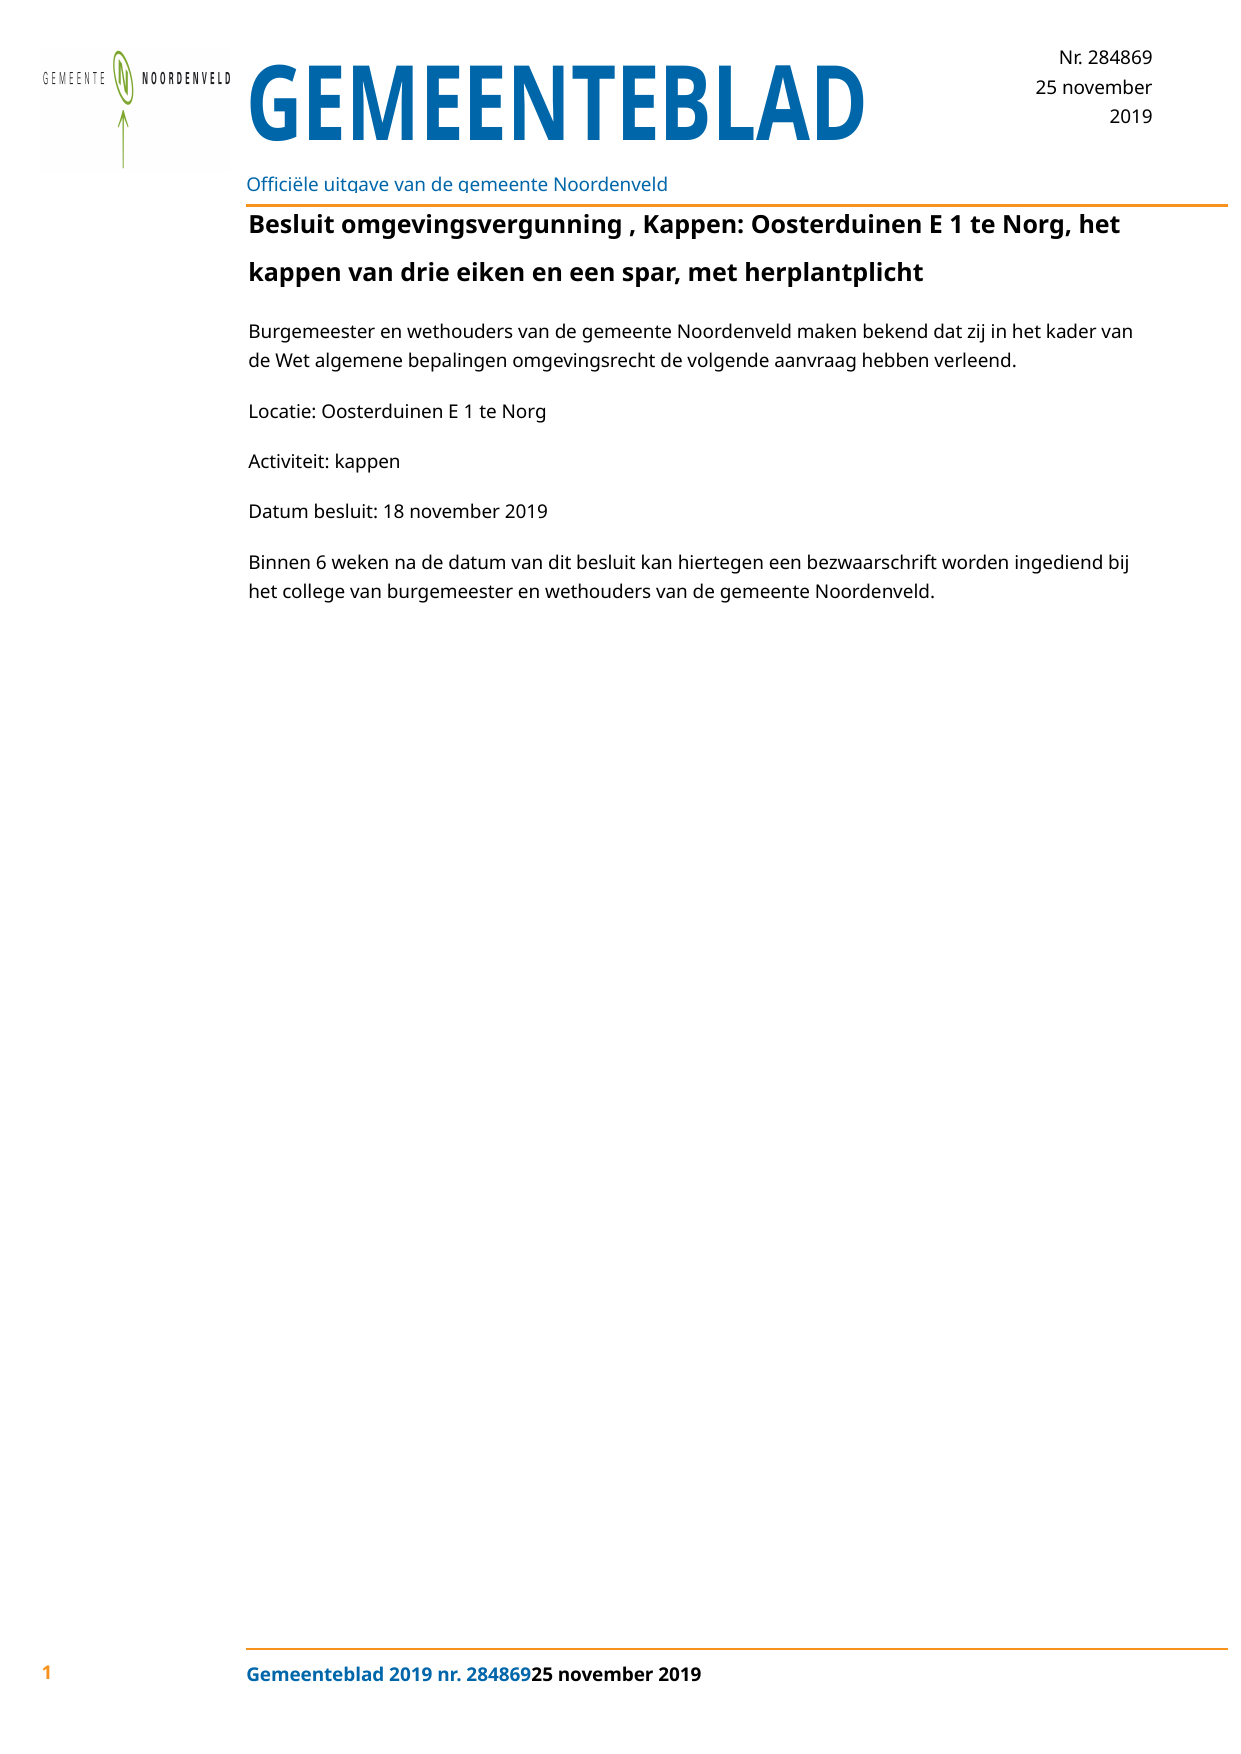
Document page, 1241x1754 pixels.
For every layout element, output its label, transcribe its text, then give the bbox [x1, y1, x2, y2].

text Burgemeester en wethouders van de gemeente Noordenveld maken bekend dat zij in het kader van de Wet algemene bepalingen omgevingsrecht de volgende aanvraag hebben verleend. [248, 318, 1152, 373]
text Binnen 6 weken na de datum van dit besluit kan hiertegen een bezwaarschrift worden ingediend bij het college van burgemeester en wethouders van de gemeente Noordenveld. [248, 549, 1152, 604]
text Besluit omgevingsvergunning , Kappen: Oosterduinen E 1 te Norg, het kappen van drie eiken en een spar, met herplantplicht [248, 207, 1152, 288]
text Locatie: Oosterduinen E 1 te Norg [248, 398, 1152, 424]
text Activiteit: kappen [248, 448, 1152, 474]
text Datum besluit: 18 november 2019 [248, 499, 1152, 524]
picture [41, 47, 231, 172]
